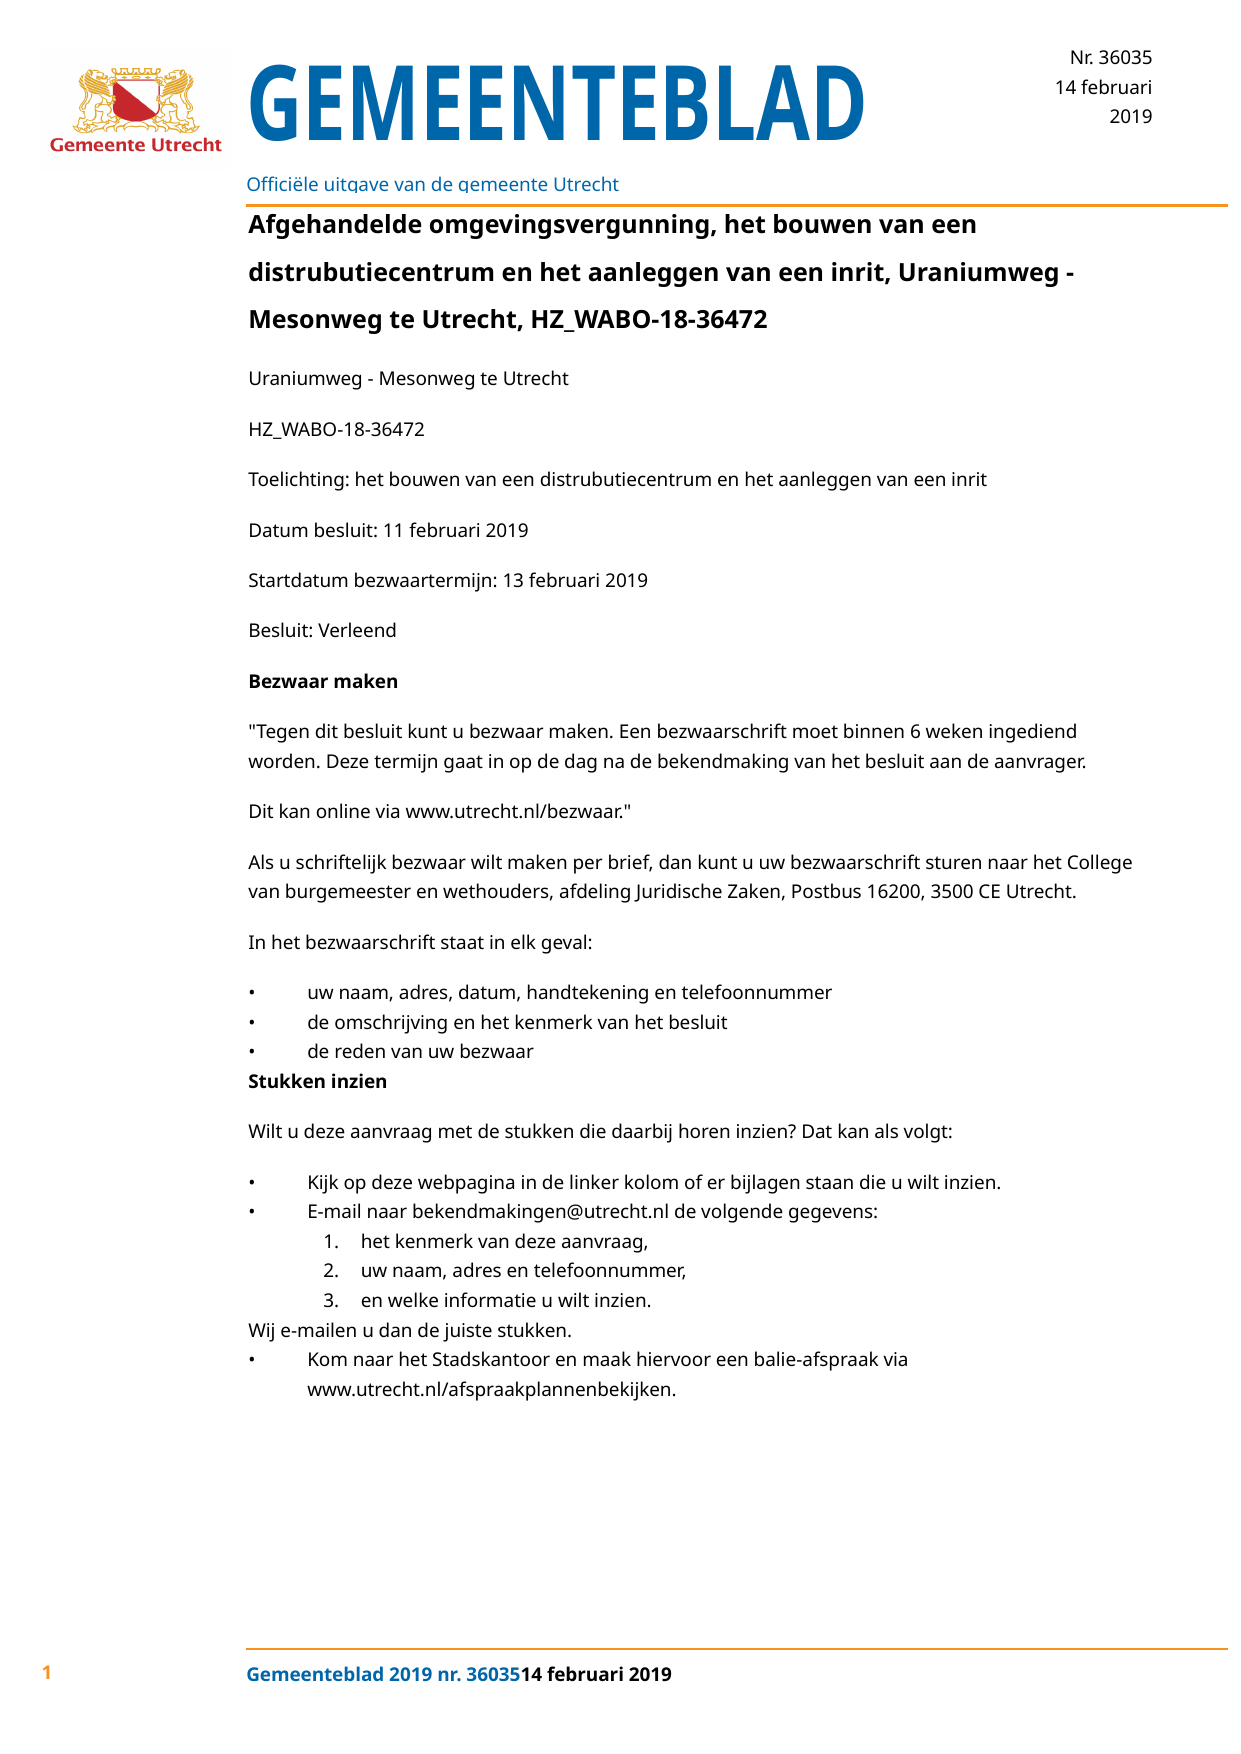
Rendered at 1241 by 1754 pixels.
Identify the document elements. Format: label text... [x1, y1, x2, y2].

text In het bezwaarschrift staat in elk geval: [248, 929, 1152, 954]
text HZ_WABO-18-36472 [248, 416, 1152, 442]
list E-mail naar bekendmakingen@utrecht.nl de volgende gegevens: [248, 1198, 1152, 1224]
list de reden van uw bezwaar [248, 1038, 1152, 1064]
text Bezwaar maken [248, 668, 1152, 694]
list uw naam, adres en telefoonnummer, [323, 1258, 1152, 1283]
list uw naam, adres, datum, handtekening en telefoonnummer [248, 979, 1152, 1005]
list Kom naar het Stadskantoor en maak hiervoor een balie-afspraak via www.utrecht.nl/afspraakplannenbekijken. [248, 1346, 1152, 1402]
text Besluit: Verleend [248, 618, 1152, 643]
list Kijk op deze webpagina in de linker kolom of er bijlagen staan die u wilt inzien. [248, 1169, 1152, 1194]
text Uraniumweg - Mesonweg te Utrecht [248, 366, 1152, 391]
list het kenmerk van deze aanvraag, [323, 1228, 1152, 1254]
text Startdatum bezwaartermijn: 13 februari 2019 [248, 567, 1152, 593]
list en welke informatie u wilt inzien. [323, 1287, 1152, 1313]
text Dit kan online via www.utrecht.nl/bezwaar." [248, 798, 1152, 824]
text Afgehandelde omgevingsvergunning, het bouwen van een distrubutiecentrum en het aanleggen van een inrit, Uraniumweg - Mesonweg te Utrecht, HZ_WABO-18-36472 [248, 207, 1152, 336]
text Stukken inzien [248, 1068, 1152, 1094]
list de omschrijving en het kenmerk van het besluit [248, 1009, 1152, 1034]
text Toelichting: het bouwen van een distrubutiecentrum en het aanleggen van een inrit [248, 466, 1152, 492]
text Als u schriftelijk bezwaar wilt maken per brief, dan kunt u uw bezwaarschrift sturen naar het College van burgemeester en wethouders, afdeling Juridische Zaken, Postbus 16200, 3500 CE Utrecht. [248, 849, 1152, 904]
text Wilt u deze aanvraag met de stukken die daarbij horen inzien? Dat kan als volgt: [248, 1118, 1152, 1144]
text "Tegen dit besluit kunt u bezwaar maken. Een bezwaarschrift moet binnen 6 weken ingediend worden. Deze termijn gaat in op de dag na de bekendmaking van het besluit aan de aanvrager. [248, 718, 1152, 774]
text Wij e-mailen u dan de juiste stukken. [248, 1317, 1152, 1342]
text Datum besluit: 11 februari 2019 [248, 517, 1152, 542]
picture [41, 47, 231, 172]
